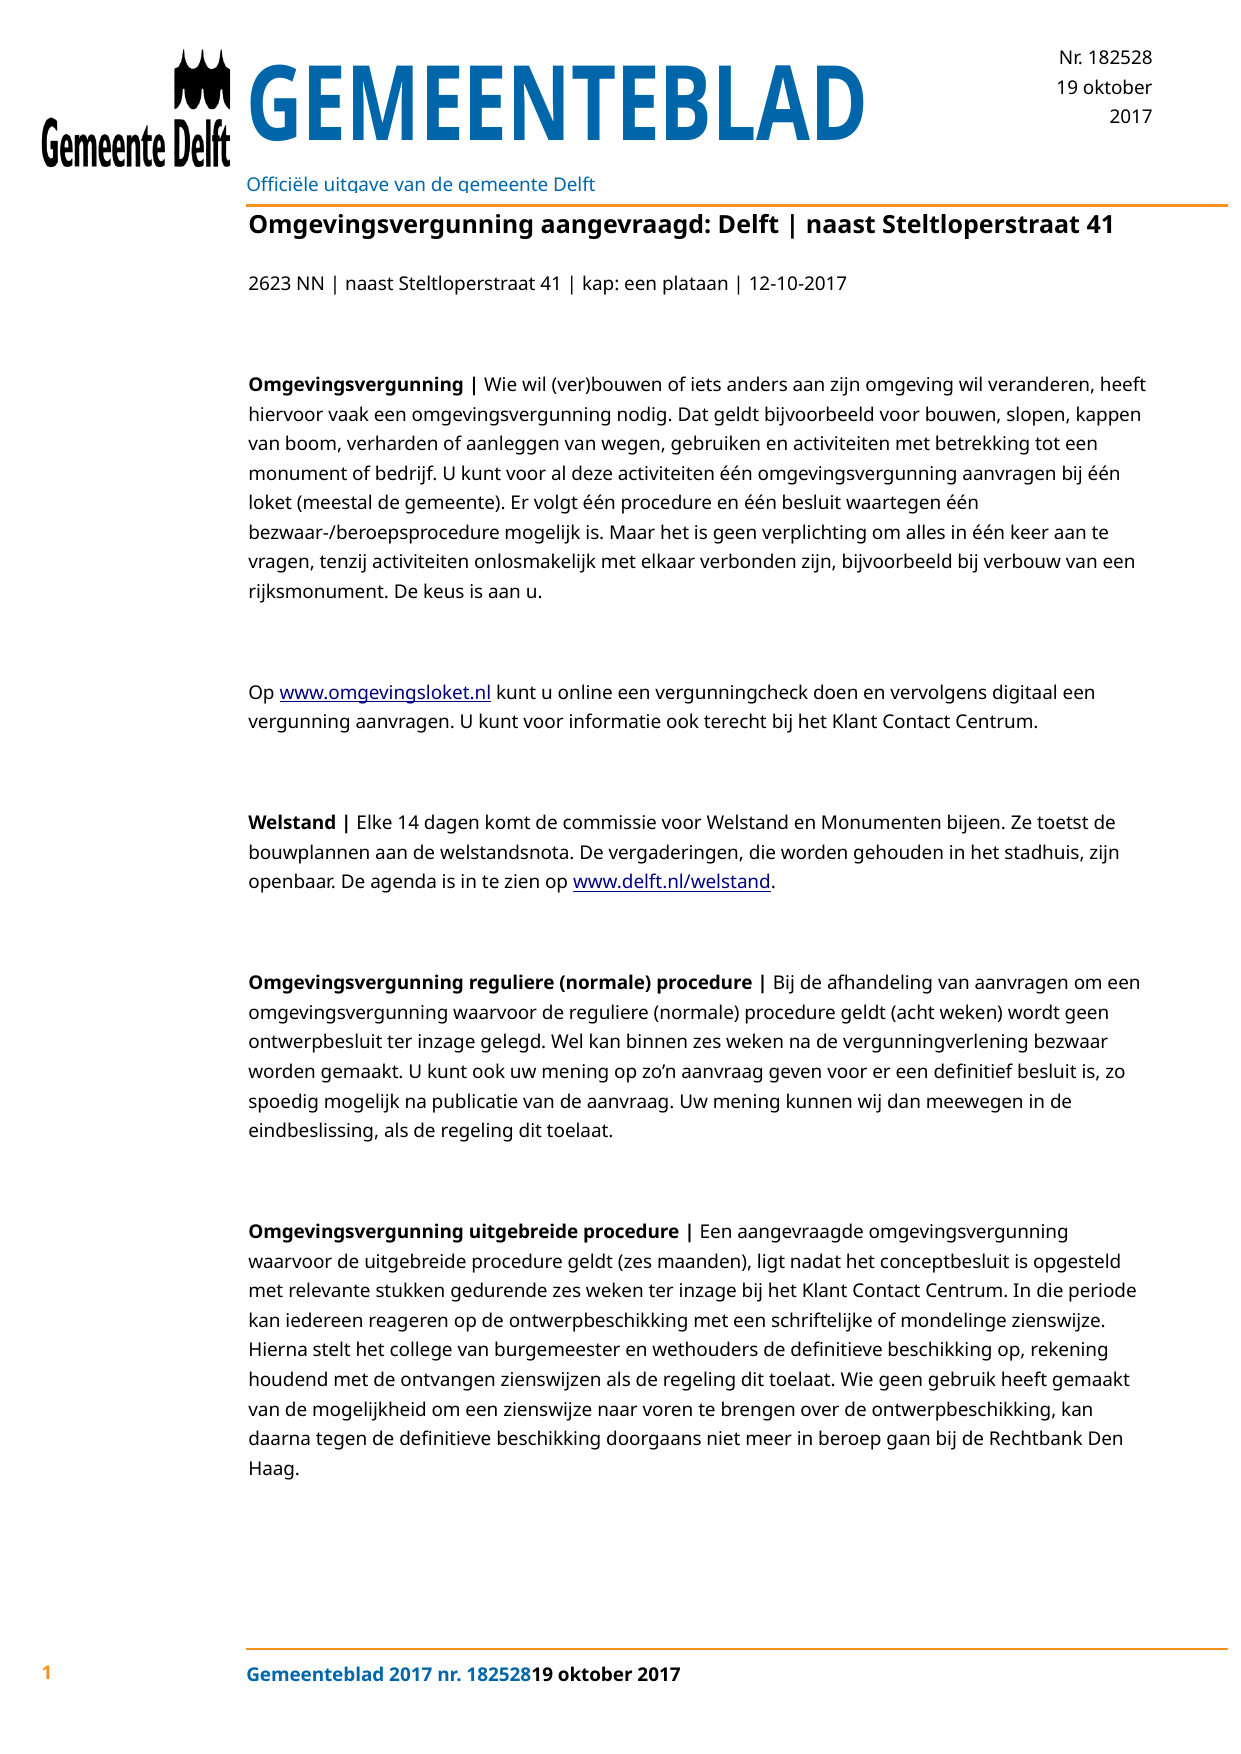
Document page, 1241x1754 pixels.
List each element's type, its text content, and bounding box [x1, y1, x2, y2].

text 2623 NN | naast Steltloperstraat 41 | kap: een plataan | 12-10-2017 [248, 270, 1152, 296]
text Omgevingsvergunning aangevraagd: Delft | naast Steltloperstraat 41 [248, 207, 1152, 241]
text Omgevingsvergunning | Wie wil (ver)bouwen of iets anders aan zijn omgeving wil veranderen, heeft hiervoor vaak een omgevingsvergunning nodig. Dat geldt bijvoorbeeld voor bouwen, slopen, kappen van boom, verharden of aanleggen van wegen, gebruiken en activiteiten met betrekking tot een monument of bedrijf. U kunt voor al deze activiteiten één omgevingsvergunning aanvragen bij één loket (meestal de gemeente). Er volgt één procedure en één besluit waartegen één bezwaar-/beroepsprocedure mogelijk is. Maar het is geen verplichting om alles in één keer aan te vragen, tenzij activiteiten onlosmakelijk met elkaar verbonden zijn, bijvoorbeeld bij verbouw van een rijksmonument. De keus is aan u. [248, 371, 1152, 604]
text Omgevingsvergunning uitgebreide procedure | Een aangevraagde omgevingsvergunning waarvoor de uitgebreide procedure geldt (zes maanden), ligt nadat het conceptbesluit is opgesteld met relevante stukken gedurende zes weken ter inzage bij het Klant Contact Centrum. In die periode kan iedereen reageren op de ontwerpbeschikking met een schriftelijke of mondelinge zienswijze. Hierna stelt het college van burgemeester en wethouders de definitieve beschikking op, rekening houdend met de ontvangen zienswijzen als de regeling dit toelaat. Wie geen gebruik heeft gemaakt van de mogelijkheid om een zienswijze naar voren te brengen over de ontwerpbeschikking, kan daarna tegen de definitieve beschikking doorgaans niet meer in beroep gaan bij de Rechtbank Den Haag. [248, 1218, 1152, 1481]
text Omgevingsvergunning reguliere (normale) procedure | Bij de afhandeling van aanvragen om een omgevingsvergunning waarvoor de reguliere (normale) procedure geldt (acht weken) wordt geen ontwerpbesluit ter inzage gelegd. Wel kan binnen zes weken na de vergunningverlening bezwaar worden gemaakt. U kunt ook uw mening op zo’n aanvraag geven voor er een definitief besluit is, zo spoedig mogelijk na publicatie van de aanvraag. Uw mening kunnen wij dan meewegen in de eindbeslissing, als de regeling dit toelaat. [248, 969, 1152, 1143]
text Op www.omgevingsloket.nl kunt u online een vergunningcheck doen en vervolgens digitaal een vergunning aanvragen. U kunt voor informatie ook terecht bij het Klant Contact Centrum. [248, 679, 1152, 734]
picture [41, 47, 231, 172]
text Welstand | Elke 14 dagen komt de commissie voor Welstand en Monumenten bijeen. Ze toetst de bouwplannen aan de welstandsnota. De vergaderingen, die worden gehouden in het stadhuis, zijn openbaar. De agenda is in te zien op www.delft.nl/welstand. [248, 809, 1152, 894]
